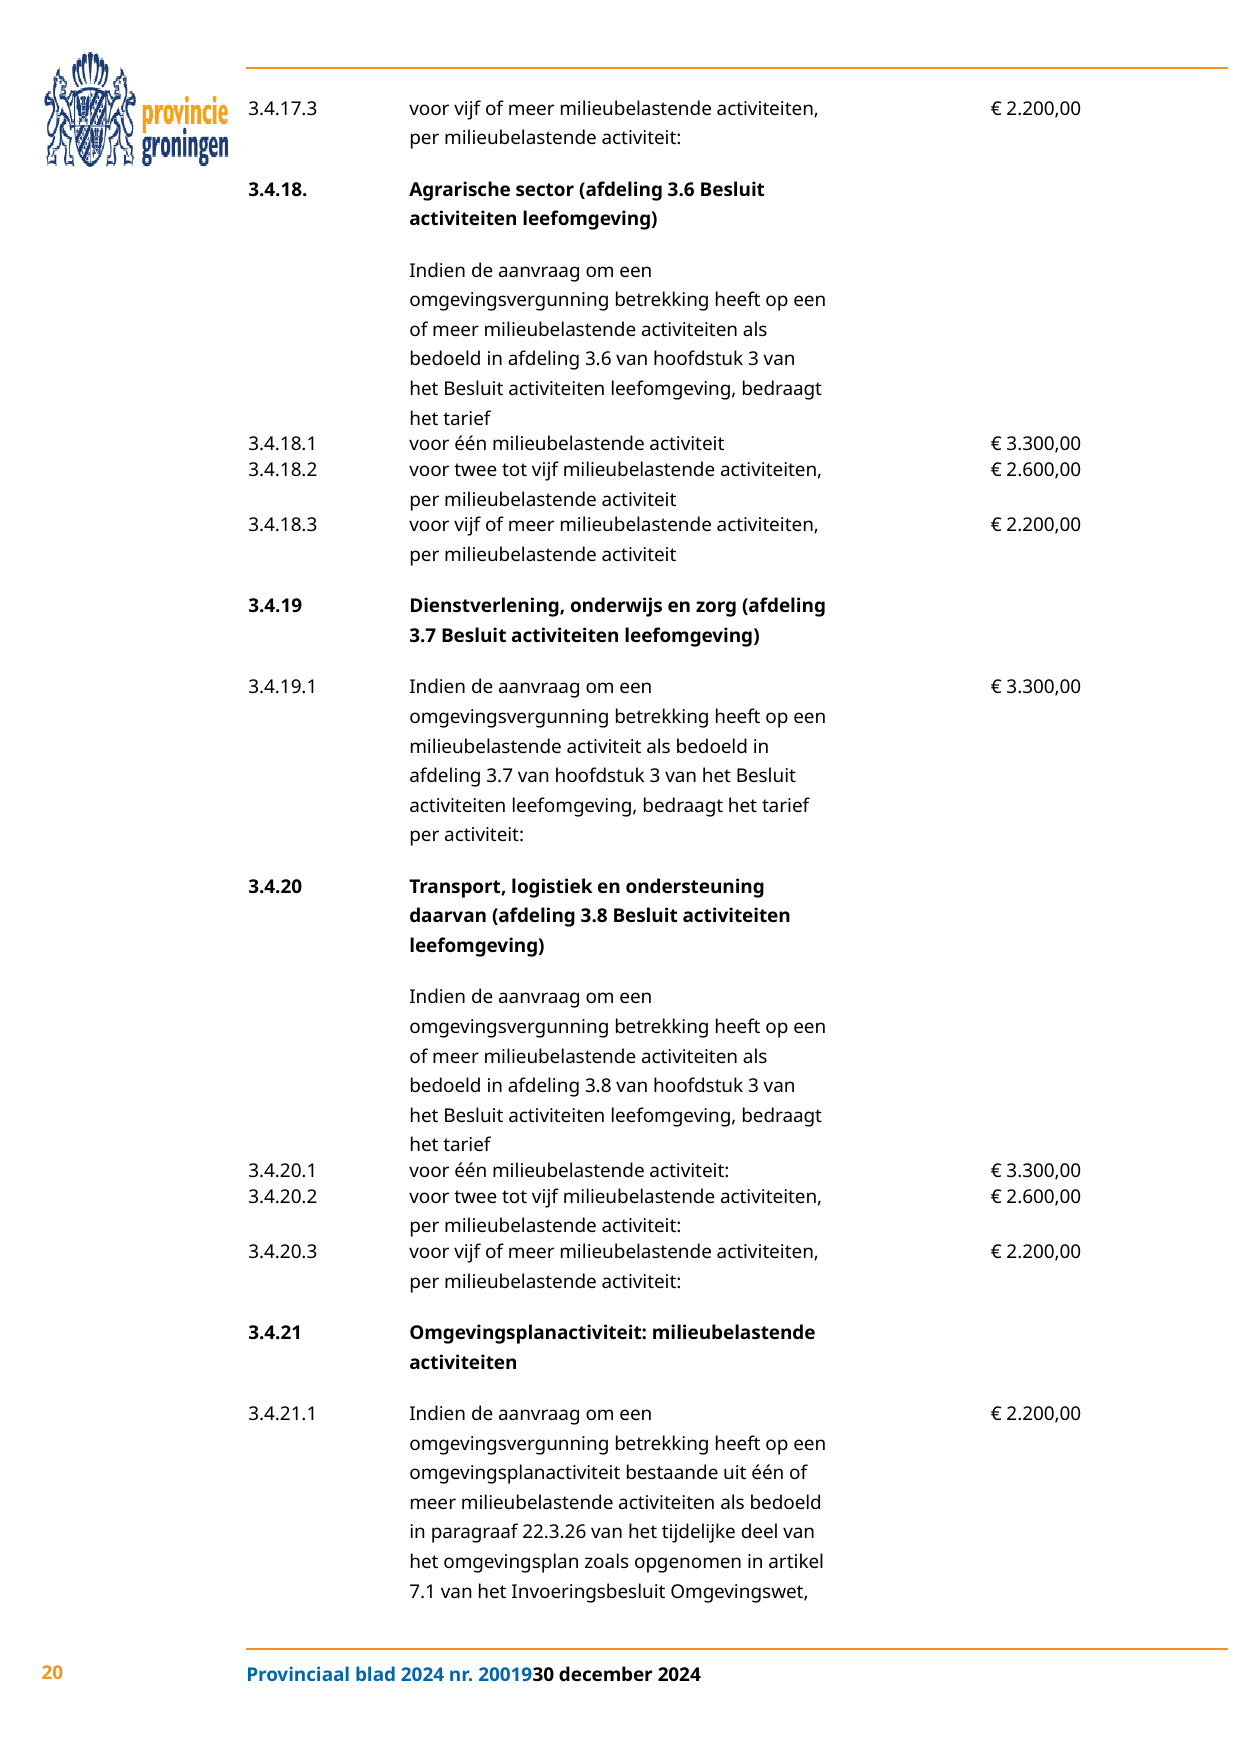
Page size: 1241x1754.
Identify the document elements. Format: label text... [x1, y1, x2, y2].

picture [41, 47, 231, 172]
table_cell [409, 847, 829, 873]
table_cell [829, 431, 991, 456]
table_cell voor één milieubelastende activiteit [409, 431, 829, 456]
table_cell [409, 648, 829, 674]
table_cell Agrarische sector (afdeling 3.6 Besluit activiteiten leefomgeving) [409, 176, 829, 231]
table_cell € 2.200,00 [991, 95, 1152, 150]
table_cell [829, 456, 991, 512]
table_cell voor één milieubelastende activiteit: [409, 1157, 829, 1183]
table_cell 3.4.20 [248, 873, 409, 958]
table_cell Indien de aanvraag om een omgevingsvergunning betrekking heeft op een of meer milieubelastende activiteiten als bedoeld in afdeling 3.8 van hoofdstuk 3 van het Besluit activiteiten leefomgeving, bedraagt het tarief [409, 984, 829, 1157]
table_cell 3.4.17.3 [248, 95, 409, 150]
table_cell [248, 958, 409, 984]
table_cell [991, 1375, 1152, 1400]
table_cell [829, 593, 991, 648]
table_cell 3.4.19.1 [248, 674, 409, 847]
table_cell [829, 1375, 991, 1400]
table_cell € 2.600,00 [991, 456, 1152, 512]
table_cell 3.4.20.3 [248, 1238, 409, 1294]
table_cell [248, 1294, 409, 1319]
table_cell voor vijf of meer milieubelastende activiteiten, per milieubelastende activiteit [409, 512, 829, 567]
table_cell [829, 231, 991, 257]
table_cell [991, 648, 1152, 674]
table_cell [829, 1400, 991, 1604]
table_cell [991, 1319, 1152, 1375]
table_cell € 2.600,00 [991, 1183, 1152, 1238]
table_cell [829, 1238, 991, 1294]
table_cell [409, 231, 829, 257]
table_cell € 2.200,00 [991, 1400, 1152, 1604]
table_cell [829, 1319, 991, 1375]
table_cell 3.4.20.2 [248, 1183, 409, 1238]
table_cell [248, 648, 409, 674]
table_cell [829, 1157, 991, 1183]
table_cell [991, 984, 1152, 1157]
table_cell [409, 567, 829, 593]
table_cell 3.4.18.3 [248, 512, 409, 567]
table_cell 3.4.21 [248, 1319, 409, 1375]
table_cell [829, 873, 991, 958]
table_cell 3.4.19 [248, 593, 409, 648]
table_cell [409, 1375, 829, 1400]
table_cell [991, 231, 1152, 257]
table_cell [409, 958, 829, 984]
table_cell [991, 257, 1152, 431]
table_cell Indien de aanvraag om een omgevingsvergunning betrekking heeft op een milieubelastende activiteit als bedoeld in afdeling 3.7 van hoofdstuk 3 van het Besluit activiteiten leefomgeving, bedraagt het tarief per activiteit: [409, 674, 829, 847]
table_cell 3.4.20.1 [248, 1157, 409, 1183]
table_cell [991, 847, 1152, 873]
table_cell [829, 984, 991, 1157]
table_cell [991, 593, 1152, 648]
table_cell voor twee tot vijf milieubelastende activiteiten, per milieubelastende activiteit: [409, 1183, 829, 1238]
table_cell Indien de aanvraag om een omgevingsvergunning betrekking heeft op een of meer milieubelastende activiteiten als bedoeld in afdeling 3.6 van hoofdstuk 3 van het Besluit activiteiten leefomgeving, bedraagt het tarief [409, 257, 829, 431]
table_cell [248, 150, 409, 176]
table_cell 3.4.18.2 [248, 456, 409, 512]
table_cell [991, 150, 1152, 176]
table_cell [409, 1294, 829, 1319]
table_cell [829, 674, 991, 847]
table_cell [409, 150, 829, 176]
table_cell [829, 1183, 991, 1238]
table_cell [829, 257, 991, 431]
table_cell Dienstverlening, onderwijs en zorg (afdeling 3.7 Besluit activiteiten leefomgeving) [409, 593, 829, 648]
table_cell [991, 176, 1152, 231]
table_cell [829, 176, 991, 231]
table_cell [829, 847, 991, 873]
table_cell Transport, logistiek en ondersteuning daarvan (afdeling 3.8 Besluit activiteiten leefomgeving) [409, 873, 829, 958]
table_cell [829, 648, 991, 674]
table_cell [991, 1294, 1152, 1319]
table_cell [248, 231, 409, 257]
table_cell [248, 257, 409, 431]
table_cell 3.4.18. [248, 176, 409, 231]
table_cell [829, 958, 991, 984]
table_cell Indien de aanvraag om een omgevingsvergunning betrekking heeft op een omgevingsplanactiviteit bestaande uit één of meer milieubelastende activiteiten als bedoeld in paragraaf 22.3.26 van het tijdelijke deel van het omgevingsplan zoals opgenomen in artikel 7.1 van het Invoeringsbesluit Omgevingswet, [409, 1400, 829, 1604]
table_cell [991, 567, 1152, 593]
table_cell € 3.300,00 [991, 674, 1152, 847]
table_cell [829, 1294, 991, 1319]
table_cell [248, 847, 409, 873]
table_cell voor twee tot vijf milieubelastende activiteiten, per milieubelastende activiteit [409, 456, 829, 512]
table_cell [248, 1375, 409, 1400]
table_cell [829, 567, 991, 593]
table_cell [991, 873, 1152, 958]
table_cell voor vijf of meer milieubelastende activiteiten, per milieubelastende activiteit: [409, 95, 829, 150]
table_cell [829, 512, 991, 567]
table_cell 3.4.18.1 [248, 431, 409, 456]
table_cell Omgevingsplanactiviteit: milieubelastende activiteiten [409, 1319, 829, 1375]
table_cell [829, 95, 991, 150]
table_cell [248, 984, 409, 1157]
table_cell [829, 150, 991, 176]
table_cell € 2.200,00 [991, 1238, 1152, 1294]
table_cell [991, 958, 1152, 984]
table_cell € 2.200,00 [991, 512, 1152, 567]
table_cell € 3.300,00 [991, 431, 1152, 456]
table_cell [248, 567, 409, 593]
table_cell 3.4.21.1 [248, 1400, 409, 1604]
table_cell € 3.300,00 [991, 1157, 1152, 1183]
table_cell voor vijf of meer milieubelastende activiteiten, per milieubelastende activiteit: [409, 1238, 829, 1294]
